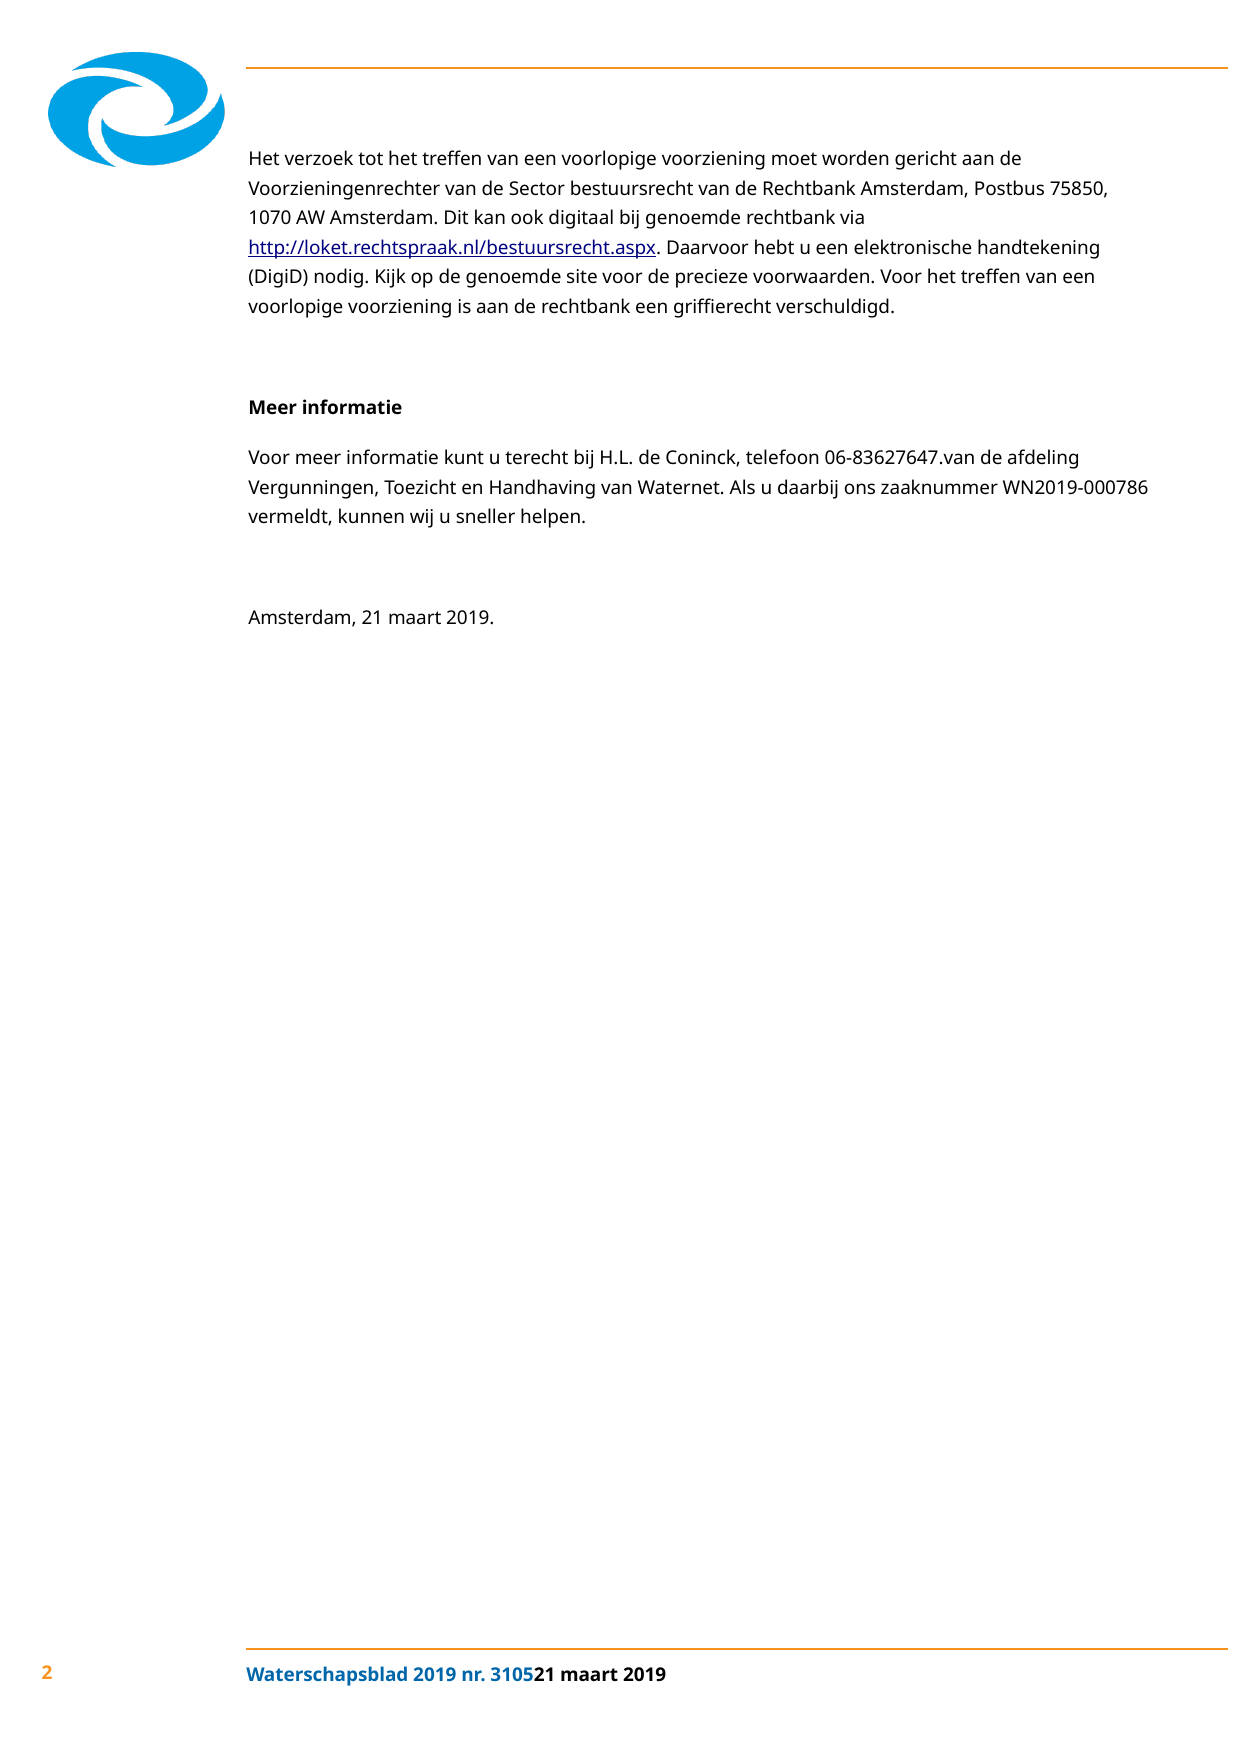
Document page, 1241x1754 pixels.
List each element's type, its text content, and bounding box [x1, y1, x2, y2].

picture [41, 47, 231, 172]
text Voor meer informatie kunt u terecht bij H.L. de Coninck, telefoon 06-83627647.van de afdeling Vergunningen, Toezicht en Handhaving van Waternet. Als u daarbij ons zaaknummer WN2019-000786 vermeldt, kunnen wij u sneller helpen. [248, 444, 1152, 529]
text Meer informatie [248, 394, 1152, 420]
text Het verzoek tot het treffen van een voorlopige voorziening moet worden gericht aan de Voorzieningenrechter van de Sector bestuursrecht van de Rechtbank Amsterdam, Postbus 75850, 1070 AW Amsterdam. Dit kan ook digitaal bij genoemde rechtbank via http://loket.rechtspraak.nl/bestuursrecht.aspx. Daarvoor hebt u een elektronische handtekening (DigiD) nodig. Kijk op de genoemde site voor de precieze voorwaarden. Voor het treffen van een voorlopige voorziening is aan de rechtbank een griffierecht verschuldigd. [248, 145, 1152, 319]
text Amsterdam, 21 maart 2019. [248, 604, 1152, 630]
